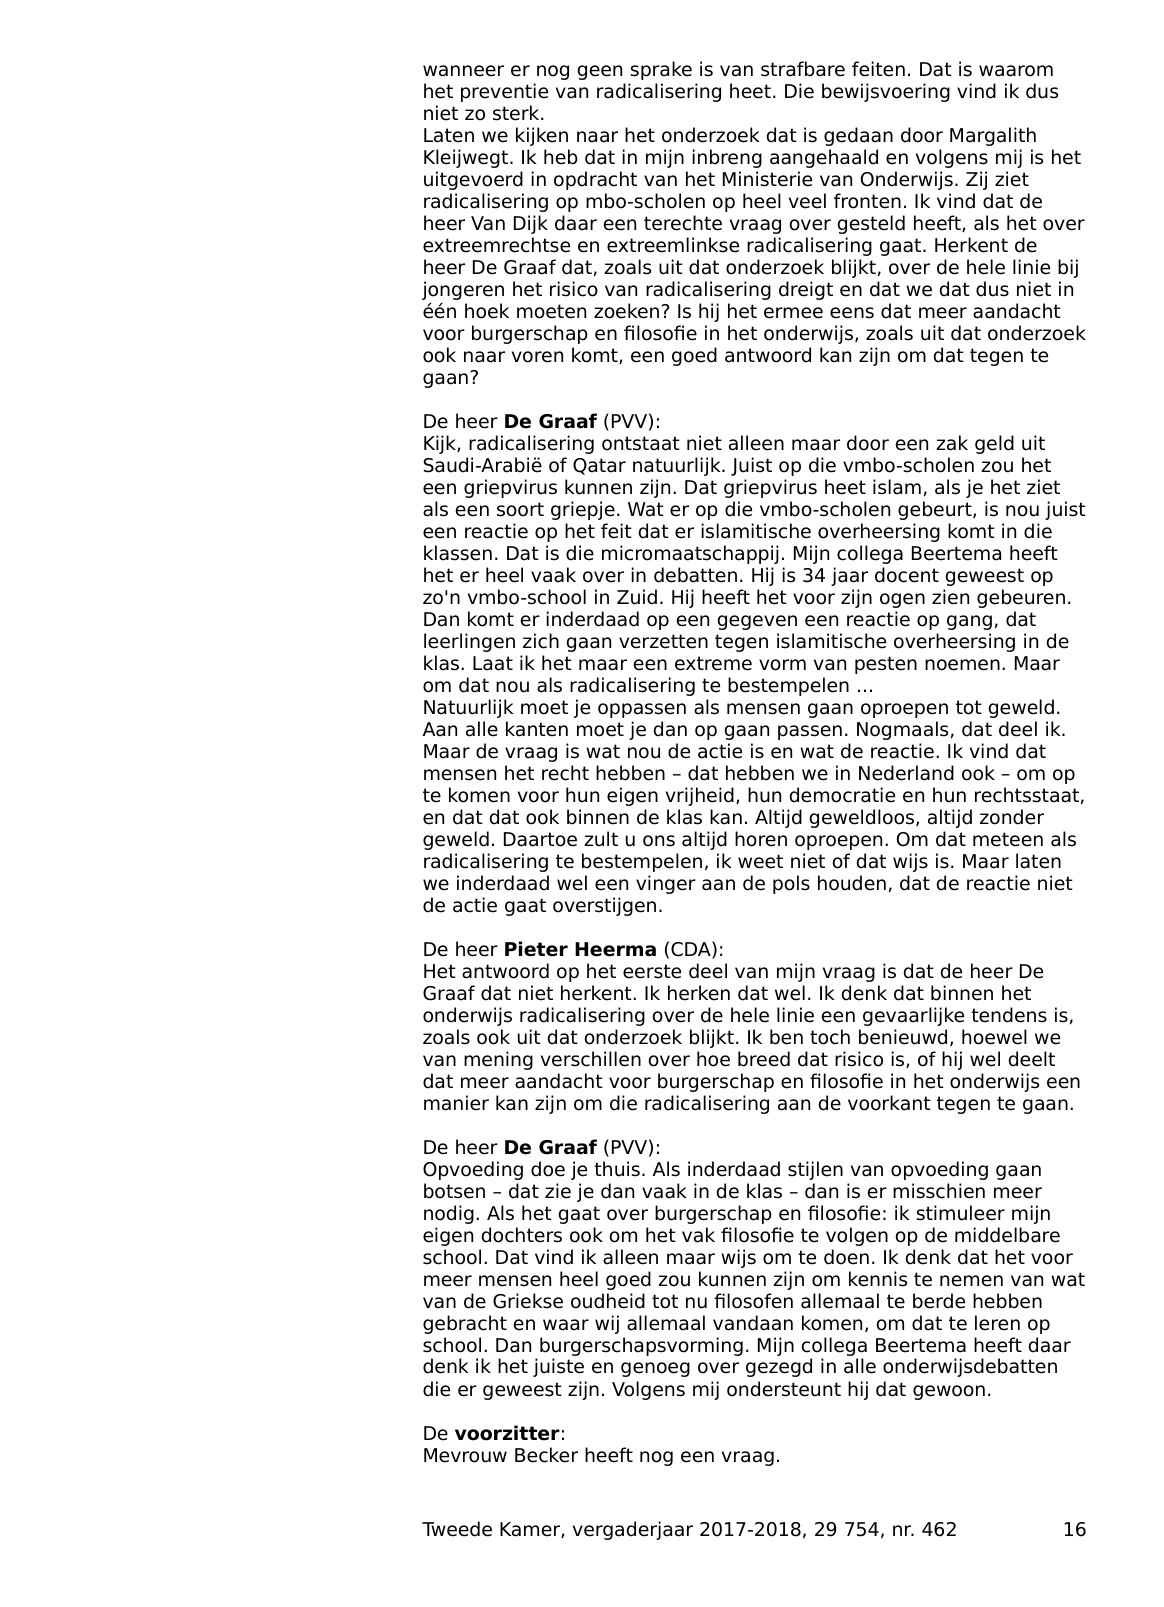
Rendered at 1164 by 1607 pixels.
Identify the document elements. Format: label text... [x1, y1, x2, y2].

text De voorzitter: [422, 1423, 1087, 1444]
text Het antwoord op het eerste deel van mijn vraag is dat de heer De Graaf dat niet herkent. Ik herken dat wel. Ik denk dat binnen het onderwijs radicalisering over de hele linie een gevaarlijke tendens is, zoals ook uit dat onderzoek blijkt. Ik ben toch benieuwd, hoewel we van mening verschillen over hoe breed dat risico is, of hij wel deelt dat meer aandacht voor burgerschap en filosofie in het onderwijs een manier kan zijn om die radicalisering aan de voorkant tegen te gaan. [422, 961, 1087, 1114]
text Natuurlijk moet je oppassen als mensen gaan oproepen tot geweld. Aan alle kanten moet je dan op gaan passen. Nogmaals, dat deel ik. Maar de vraag is wat nou de actie is en wat de reactie. Ik vind dat mensen het recht hebben – dat hebben we in Nederland ook – om op te komen voor hun eigen vrijheid, hun democratie en hun rechtsstaat, en dat dat ook binnen de klas kan. Altijd geweldloos, altijd zonder geweld. Daartoe zult u ons altijd horen oproepen. Om dat meteen als radicalisering te bestempelen, ik weet niet of dat wijs is. Maar laten we inderdaad wel een vinger aan de pols houden, dat de reactie niet de actie gaat overstijgen. [422, 697, 1087, 916]
text Mevrouw Becker heeft nog een vraag. [422, 1444, 1087, 1467]
text Kijk, radicalisering ontstaat niet alleen maar door een zak geld uit Saudi-Arabië of Qatar natuurlijk. Juist op die vmbo-scholen zou het een griepvirus kunnen zijn. Dat griepvirus heet islam, als je het ziet als een soort griepje. Wat er op die vmbo-scholen gebeurt, is nou juist een reactie op het feit dat er islamitische overheersing komt in die klassen. Dat is die micromaatschappij. Mijn collega Beertema heeft het er heel vaak over in debatten. Hij is 34 jaar docent geweest op zo'n vmbo-school in Zuid. Hij heeft het voor zijn ogen zien gebeuren. Dan komt er inderdaad op een gegeven een reactie op gang, dat leerlingen zich gaan verzetten tegen islamitische overheersing in de klas. Laat ik het maar een extreme vorm van pesten noemen. Maar om dat nou als radicalisering te bestempelen ... [422, 433, 1087, 697]
text Opvoeding doe je thuis. Als inderdaad stijlen van opvoeding gaan botsen – dat zie je dan vaak in de klas – dan is er misschien meer nodig. Als het gaat over burgerschap en filosofie: ik stimuleer mijn eigen dochters ook om het vak filosofie te volgen op de middelbare school. Dat vind ik alleen maar wijs om te doen. Ik denk dat het voor meer mensen heel goed zou kunnen zijn om kennis te nemen van wat van de Griekse oudheid tot nu filosofen allemaal te berde hebben gebracht en waar wij allemaal vandaan komen, om dat te leren op school. Dan burgerschapsvorming. Mijn collega Beertema heeft daar denk ik het juiste en genoeg over gezegd in alle onderwijsdebatten die er geweest zijn. Volgens mij ondersteunt hij dat gewoon. [422, 1159, 1087, 1400]
text De heer Pieter Heerma (CDA): [422, 939, 1087, 961]
text De heer De Graaf (PVV): [422, 1137, 1087, 1159]
text Laten we kijken naar het onderzoek dat is gedaan door Margalith Kleijwegt. Ik heb dat in mijn inbreng aangehaald en volgens mij is het uitgevoerd in opdracht van het Ministerie van Onderwijs. Zij ziet radicalisering op mbo-scholen op heel veel fronten. Ik vind dat de heer Van Dijk daar een terechte vraag over gesteld heeft, als het over extreemrechtse en extreemlinkse radicalisering gaat. Herkent de heer De Graaf dat, zoals uit dat onderzoek blijkt, over de hele linie bij jongeren het risico van radicalisering dreigt en dat we dat dus niet in één hoek moeten zoeken? Is hij het ermee eens dat meer aandacht voor burgerschap en filosofie in het onderwijs, zoals uit dat onderzoek ook naar voren komt, een goed antwoord kan zijn om dat tegen te gaan? [422, 125, 1087, 389]
text De heer De Graaf (PVV): [422, 411, 1087, 433]
text wanneer er nog geen sprake is van strafbare feiten. Dat is waarom het preventie van radicalisering heet. Die bewijsvoering vind ik dus niet zo sterk. [422, 59, 1087, 125]
